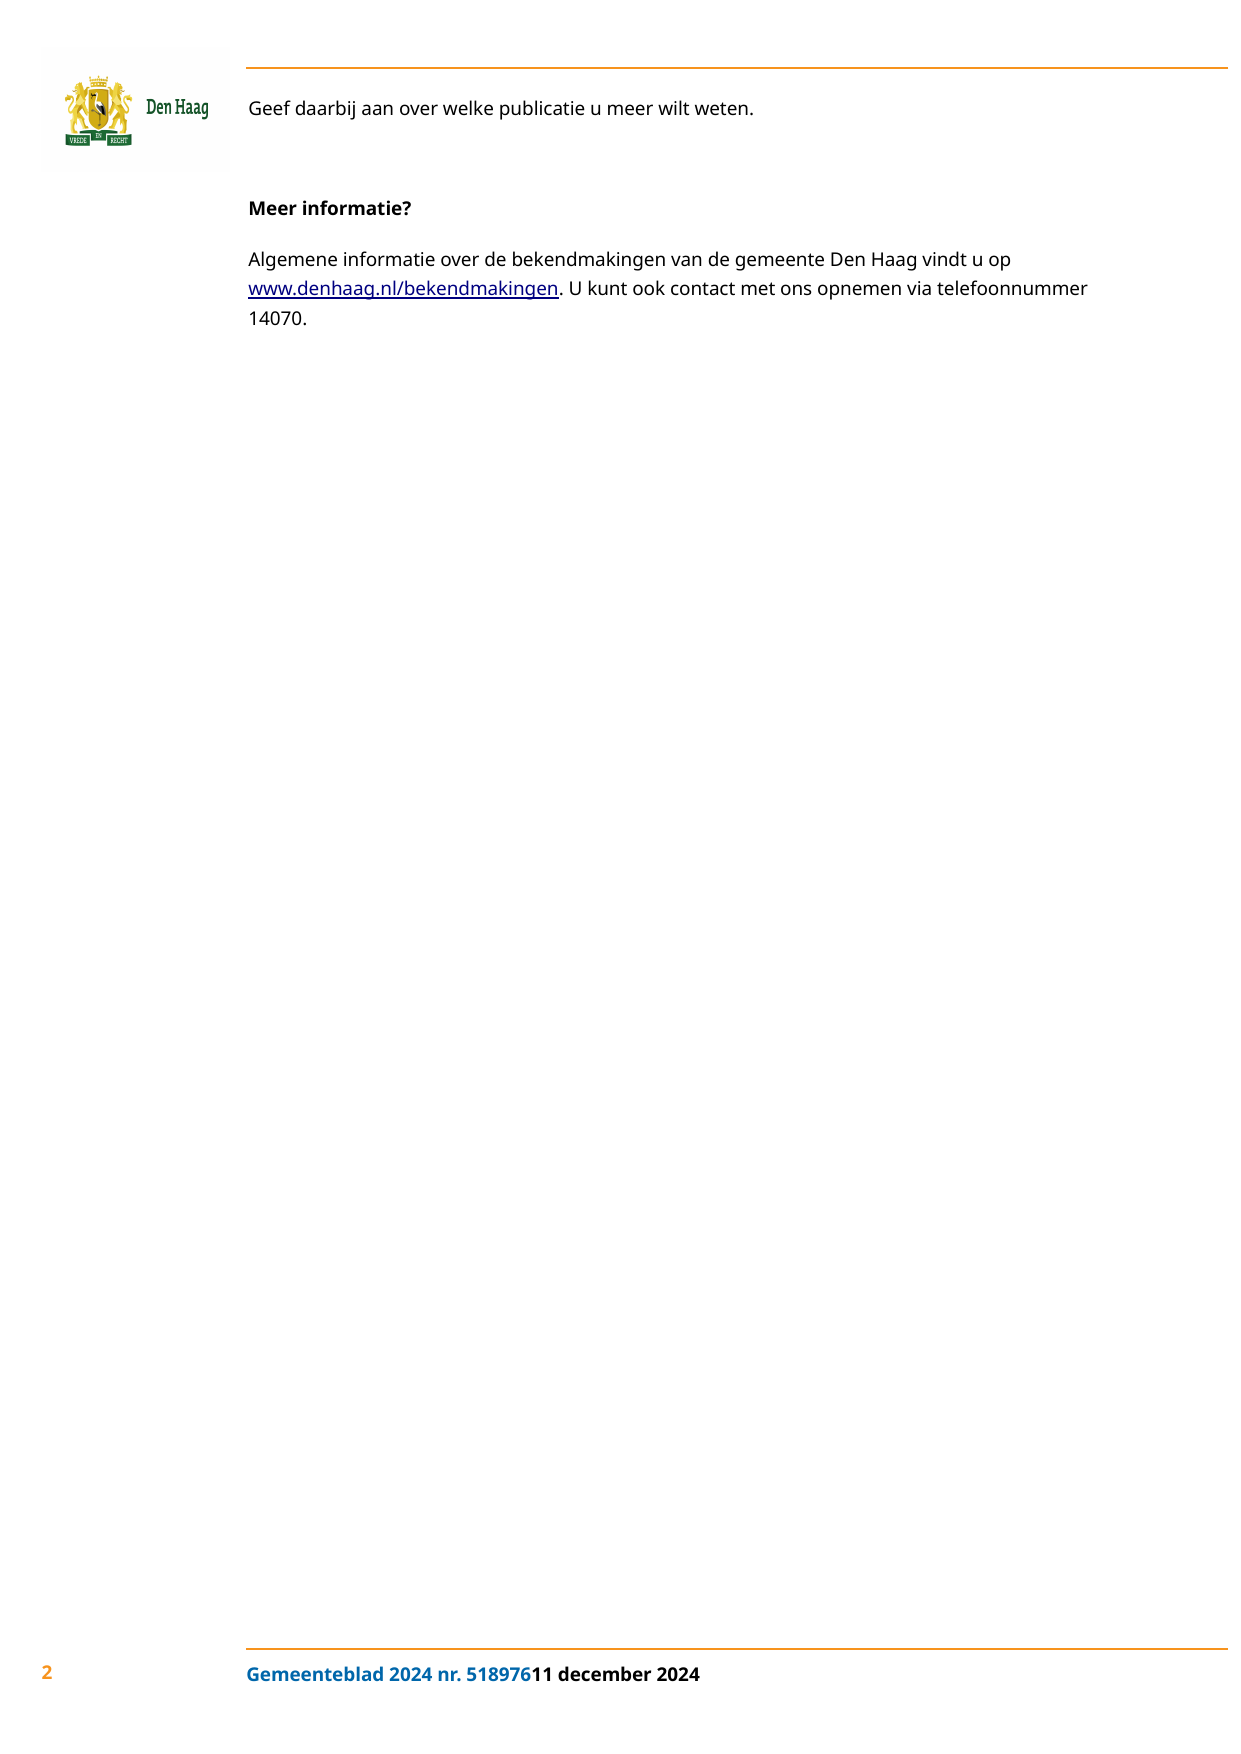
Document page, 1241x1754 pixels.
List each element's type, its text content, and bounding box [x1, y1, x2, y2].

text Meer informatie? [248, 196, 1152, 221]
text Geef daarbij aan over welke publicatie u meer wilt weten. [248, 95, 1152, 121]
picture [41, 47, 231, 172]
text Algemene informatie over de bekendmakingen van de gemeente Den Haag vindt u op www.denhaag.nl/bekendmakingen. U kunt ook contact met ons opnemen via telefoonnummer 14070. [248, 246, 1152, 331]
